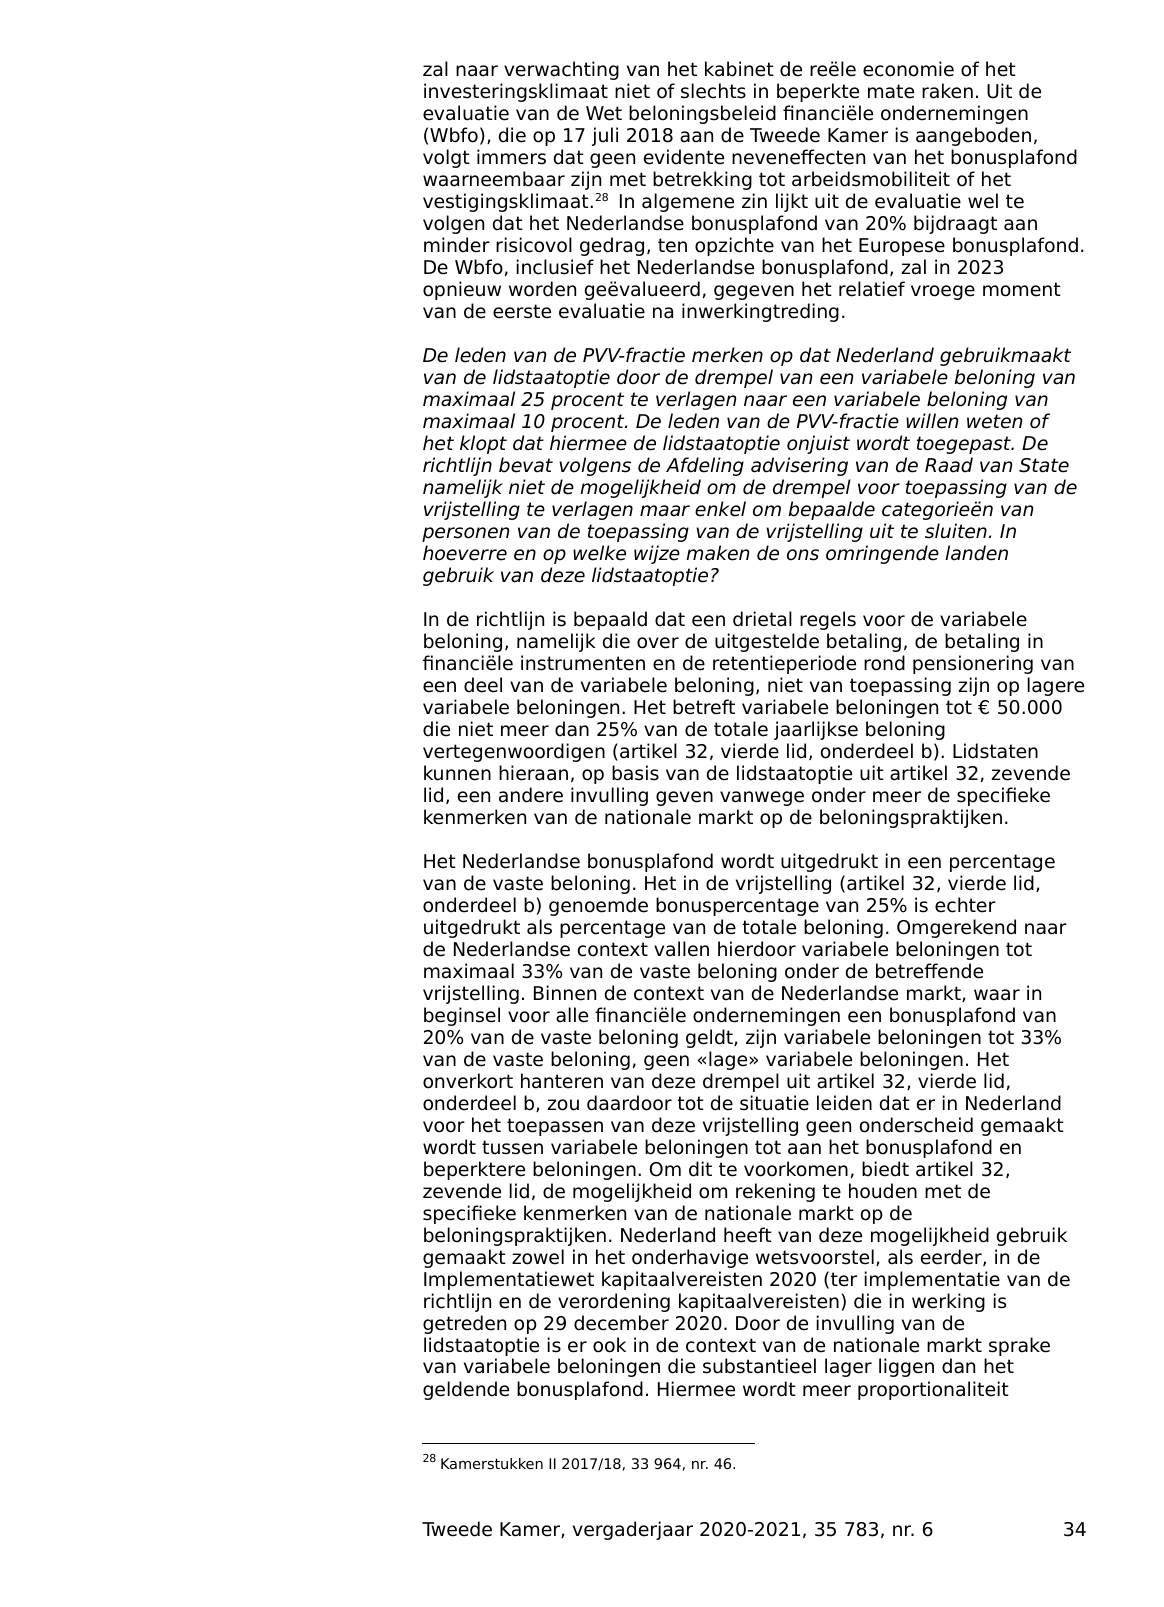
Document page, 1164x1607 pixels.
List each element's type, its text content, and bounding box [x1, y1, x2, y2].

text Kamerstukken II 2017/18, 33 964, nr. 46. [422, 1452, 1087, 1474]
text Het Nederlandse bonusplafond wordt uitgedrukt in een percentage van de vaste beloning. Het in de vrijstelling (artikel 32, vierde lid, onderdeel b) genoemde bonuspercentage van 25% is echter uitgedrukt als percentage van de totale beloning. Omgerekend naar de Nederlandse context vallen hierdoor variabele beloningen tot maximaal 33% van de vaste beloning onder de betreffende vrijstelling. Binnen de context van de Nederlandse markt, waar in beginsel voor alle financiële ondernemingen een bonusplafond van 20% van de vaste beloning geldt, zijn variabele beloningen tot 33% van de vaste beloning, geen «lage» variabele beloningen. Het onverkort hanteren van deze drempel uit artikel 32, vierde lid, onderdeel b, zou daardoor tot de situatie leiden dat er in Nederland voor het toepassen van deze vrijstelling geen onderscheid gemaakt wordt tussen variabele beloningen tot aan het bonusplafond en beperktere beloningen. Om dit te voorkomen, biedt artikel 32, zevende lid, de mogelijkheid om rekening te houden met de specifieke kenmerken van de nationale markt op de beloningspraktijken. Nederland heeft van deze mogelijkheid gebruik gemaakt zowel in het onderhavige wetsvoorstel, als eerder, in de Implementatiewet kapitaalvereisten 2020 (ter implementatie van de richtlijn en de verordening kapitaalvereisten) die in werking is getreden op 29 december 2020. Door de invulling van de lidstaatoptie is er ook in de context van de nationale markt sprake van variabele beloningen die substantieel lager liggen dan het geldende bonusplafond. Hiermee wordt meer proportionaliteit [422, 851, 1087, 1400]
text De leden van de PVV-fractie merken op dat Nederland gebruikmaakt van de lidstaatoptie door de drempel van een variabele beloning van maximaal 25 procent te verlagen naar een variabele beloning van maximaal 10 procent. De leden van de PVV-fractie willen weten of het klopt dat hiermee de lidstaatoptie onjuist wordt toegepast. De richtlijn bevat volgens de Afdeling advisering van de Raad van State namelijk niet de mogelijkheid om de drempel voor toepassing van de vrijstelling te verlagen maar enkel om bepaalde categorieën van personen van de toepassing van de vrijstelling uit te sluiten. In hoeverre en op welke wijze maken de ons omringende landen gebruik van deze lidstaatoptie? [422, 345, 1087, 587]
text zal naar verwachting van het kabinet de reële economie of het investeringsklimaat niet of slechts in beperkte mate raken. Uit de evaluatie van de Wet beloningsbeleid financiële ondernemingen (Wbfo), die op 17 juli 2018 aan de Tweede Kamer is aangeboden, volgt immers dat geen evidente neveneffecten van het bonusplafond waarneembaar zijn met betrekking tot arbeidsmobiliteit of het vestigingsklimaat. In algemene zin lijkt uit de evaluatie wel te volgen dat het Nederlandse bonusplafond van 20% bijdraagt aan minder risicovol gedrag, ten opzichte van het Europese bonusplafond. De Wbfo, inclusief het Nederlandse bonusplafond, zal in 2023 opnieuw worden geëvalueerd, gegeven het relatief vroege moment van de eerste evaluatie na inwerkingtreding. [422, 59, 1087, 323]
text In de richtlijn is bepaald dat een drietal regels voor de variabele beloning, namelijk die over de uitgestelde betaling, de betaling in financiële instrumenten en de retentieperiode rond pensionering van een deel van de variabele beloning, niet van toepassing zijn op lagere variabele beloningen. Het betreft variabele beloningen tot € 50.000 die niet meer dan 25% van de totale jaarlijkse beloning vertegenwoordigen (artikel 32, vierde lid, onderdeel b). Lidstaten kunnen hieraan, op basis van de lidstaatoptie uit artikel 32, zevende lid, een andere invulling geven vanwege onder meer de specifieke kenmerken van de nationale markt op de beloningspraktijken. [422, 609, 1087, 829]
